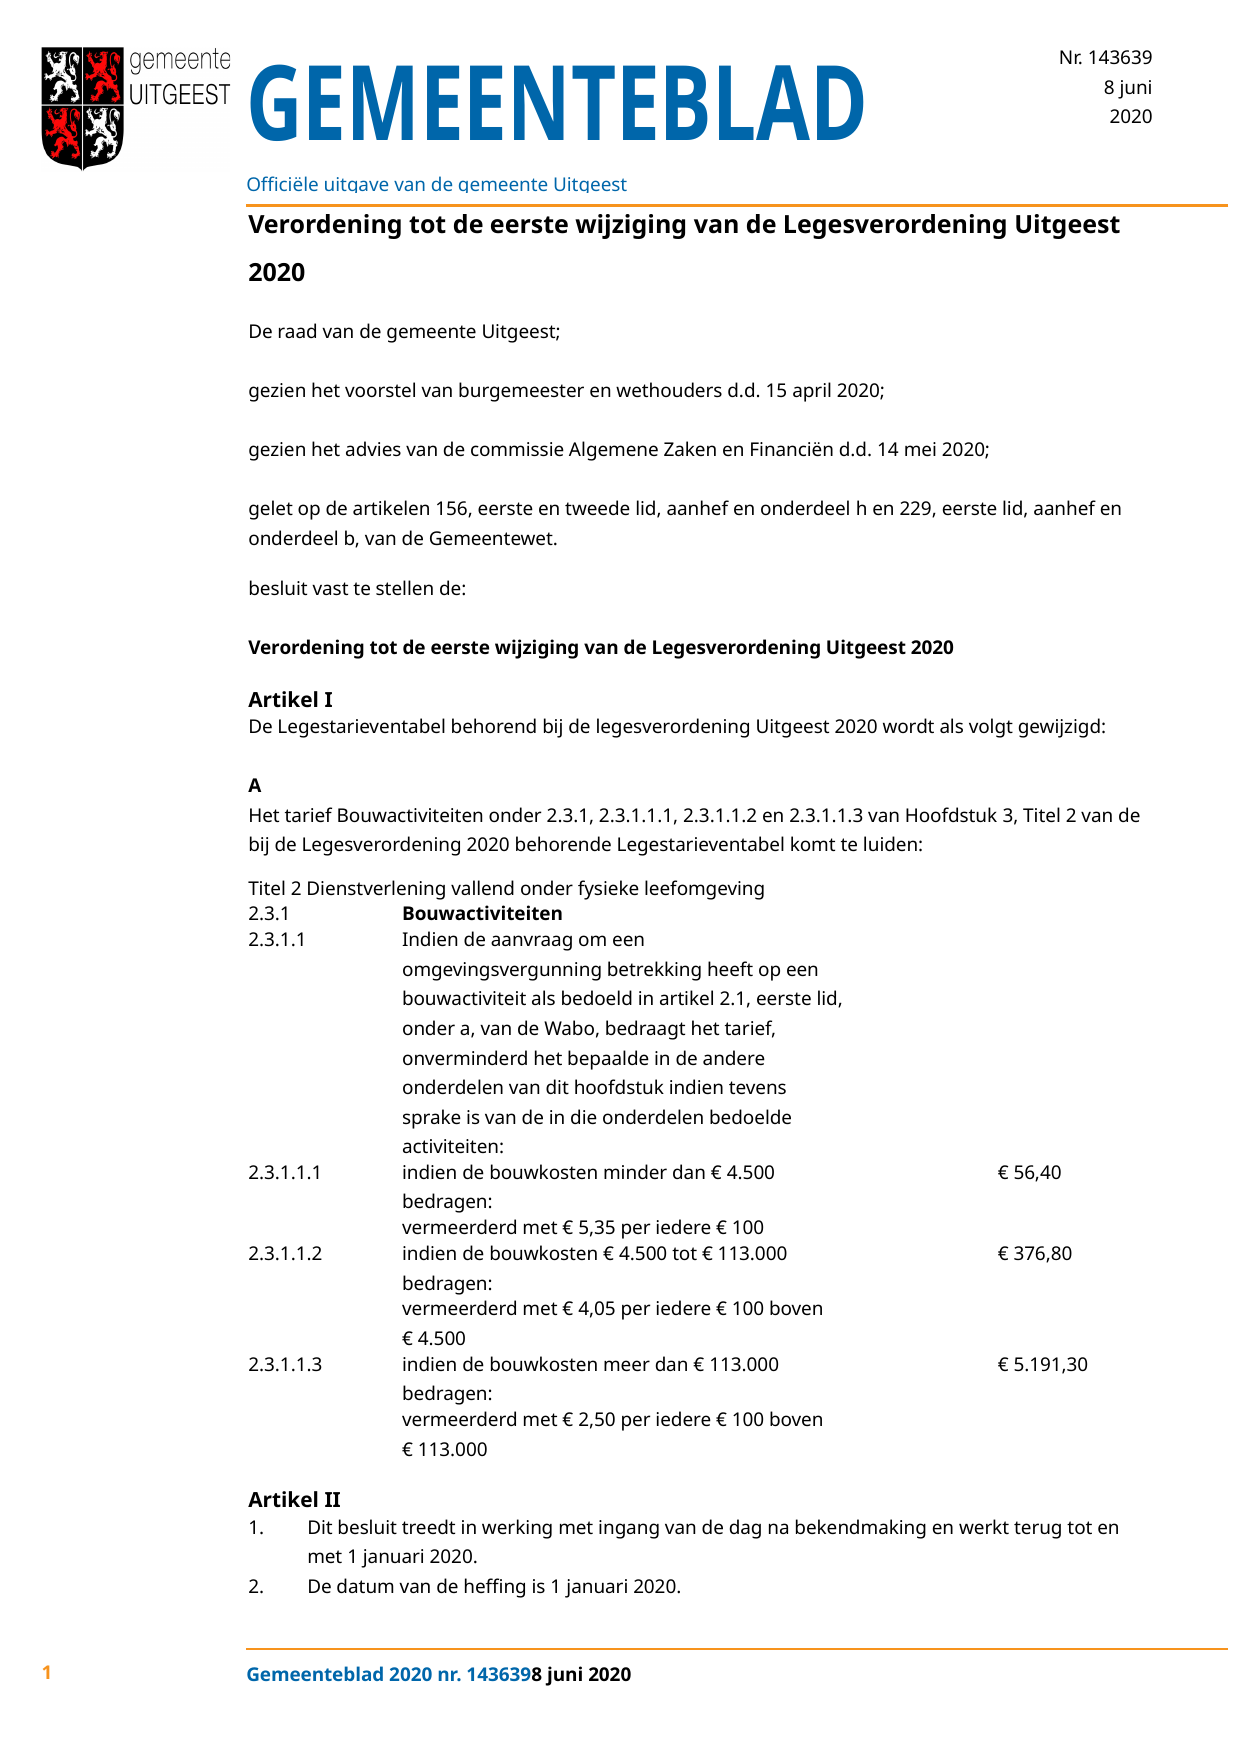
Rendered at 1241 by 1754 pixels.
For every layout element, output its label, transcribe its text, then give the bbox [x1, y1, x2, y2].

table_header [844, 901, 998, 926]
table_cell [998, 1296, 1152, 1351]
table_cell [844, 1240, 998, 1296]
table_cell [844, 1351, 998, 1406]
text Titel 2 Dienstverlening vallend onder fysieke leefomgeving [248, 875, 1152, 901]
table_cell Indien de aanvraag om een omgevingsvergunning betrekking heeft op een bouwactiviteit als bedoeld in artikel 2.1, eerste lid, onder a, van de Wabo, bedraagt het tarief, onverminderd het bepaalde in de andere onderdelen van dit hoofdstuk indien tevens sprake is van de in die onderdelen bedoelde activiteiten: [402, 926, 844, 1159]
table_cell [844, 1215, 998, 1240]
table_cell [998, 926, 1152, 1159]
table_cell [248, 1296, 402, 1351]
text De Legestarieventabel behorend bij de legesverordening Uitgeest 2020 wordt als volgt gewijzigd: [248, 713, 1152, 739]
text besluit vast te stellen de: [248, 575, 1152, 601]
table_cell [998, 1215, 1152, 1240]
table_cell [844, 926, 998, 1159]
table_cell [844, 1159, 998, 1214]
table_cell 2.3.1.1.2 [248, 1240, 402, 1296]
table_cell indien de bouwkosten minder dan € 4.500 bedragen: [402, 1159, 844, 1214]
table_cell 2.3.1.1.1 [248, 1159, 402, 1214]
table_cell [248, 1215, 402, 1240]
text gezien het voorstel van burgemeester en wethouders d.d. 15 april 2020; [248, 377, 1152, 403]
table_cell € 376,80 [998, 1240, 1152, 1296]
table_cell € 5.191,30 [998, 1351, 1152, 1406]
table_header Bouwactiviteiten [402, 901, 844, 926]
text Artikel I [248, 685, 1152, 713]
table_cell vermeerderd met € 4,05 per iedere € 100 boven € 4.500 [402, 1296, 844, 1351]
text Artikel II [248, 1486, 1152, 1514]
text Verordening tot de eerste wijziging van de Legesverordening Uitgeest 2020 [248, 207, 1152, 288]
table_header [998, 901, 1152, 926]
table_cell vermeerderd met € 2,50 per iedere € 100 boven € 113.000 [402, 1406, 844, 1461]
table_cell [998, 1406, 1152, 1461]
text gezien het advies van de commissie Algemene Zaken en Financiën d.d. 14 mei 2020; [248, 436, 1152, 462]
text Het tarief Bouwactiviteiten onder 2.3.1, 2.3.1.1.1, 2.3.1.1.2 en 2.3.1.1.3 van Hoofdstuk 3, Titel 2 van de bij de Legesverordening 2020 behorende Legestarieventabel komt te luiden: [248, 802, 1152, 857]
table_cell 2.3.1.1 [248, 926, 402, 1159]
text gelet op de artikelen 156, eerste en tweede lid, aanhef en onderdeel h en 229, eerste lid, aanhef en onderdeel b, van de Gemeentewet. [248, 495, 1152, 551]
picture [41, 47, 231, 172]
text A [248, 772, 1152, 798]
table_cell vermeerderd met € 5,35 per iedere € 100 [402, 1215, 844, 1240]
table_cell [248, 1406, 402, 1461]
list Dit besluit treedt in werking met ingang van de dag na bekendmaking en werkt terug tot en met 1 januari 2020. [248, 1514, 1152, 1569]
table_cell [844, 1406, 998, 1461]
table_cell indien de bouwkosten meer dan € 113.000 bedragen: [402, 1351, 844, 1406]
list De datum van de heffing is 1 januari 2020. [248, 1573, 1152, 1599]
table_cell [844, 1296, 998, 1351]
text De raad van de gemeente Uitgeest; [248, 318, 1152, 344]
text Verordening tot de eerste wijziging van de Legesverordening Uitgeest 2020 [248, 634, 1152, 660]
table_cell € 56,40 [998, 1159, 1152, 1214]
table_cell indien de bouwkosten € 4.500 tot € 113.000 bedragen: [402, 1240, 844, 1296]
table_cell 2.3.1.1.3 [248, 1351, 402, 1406]
table_header 2.3.1 [248, 901, 402, 926]
